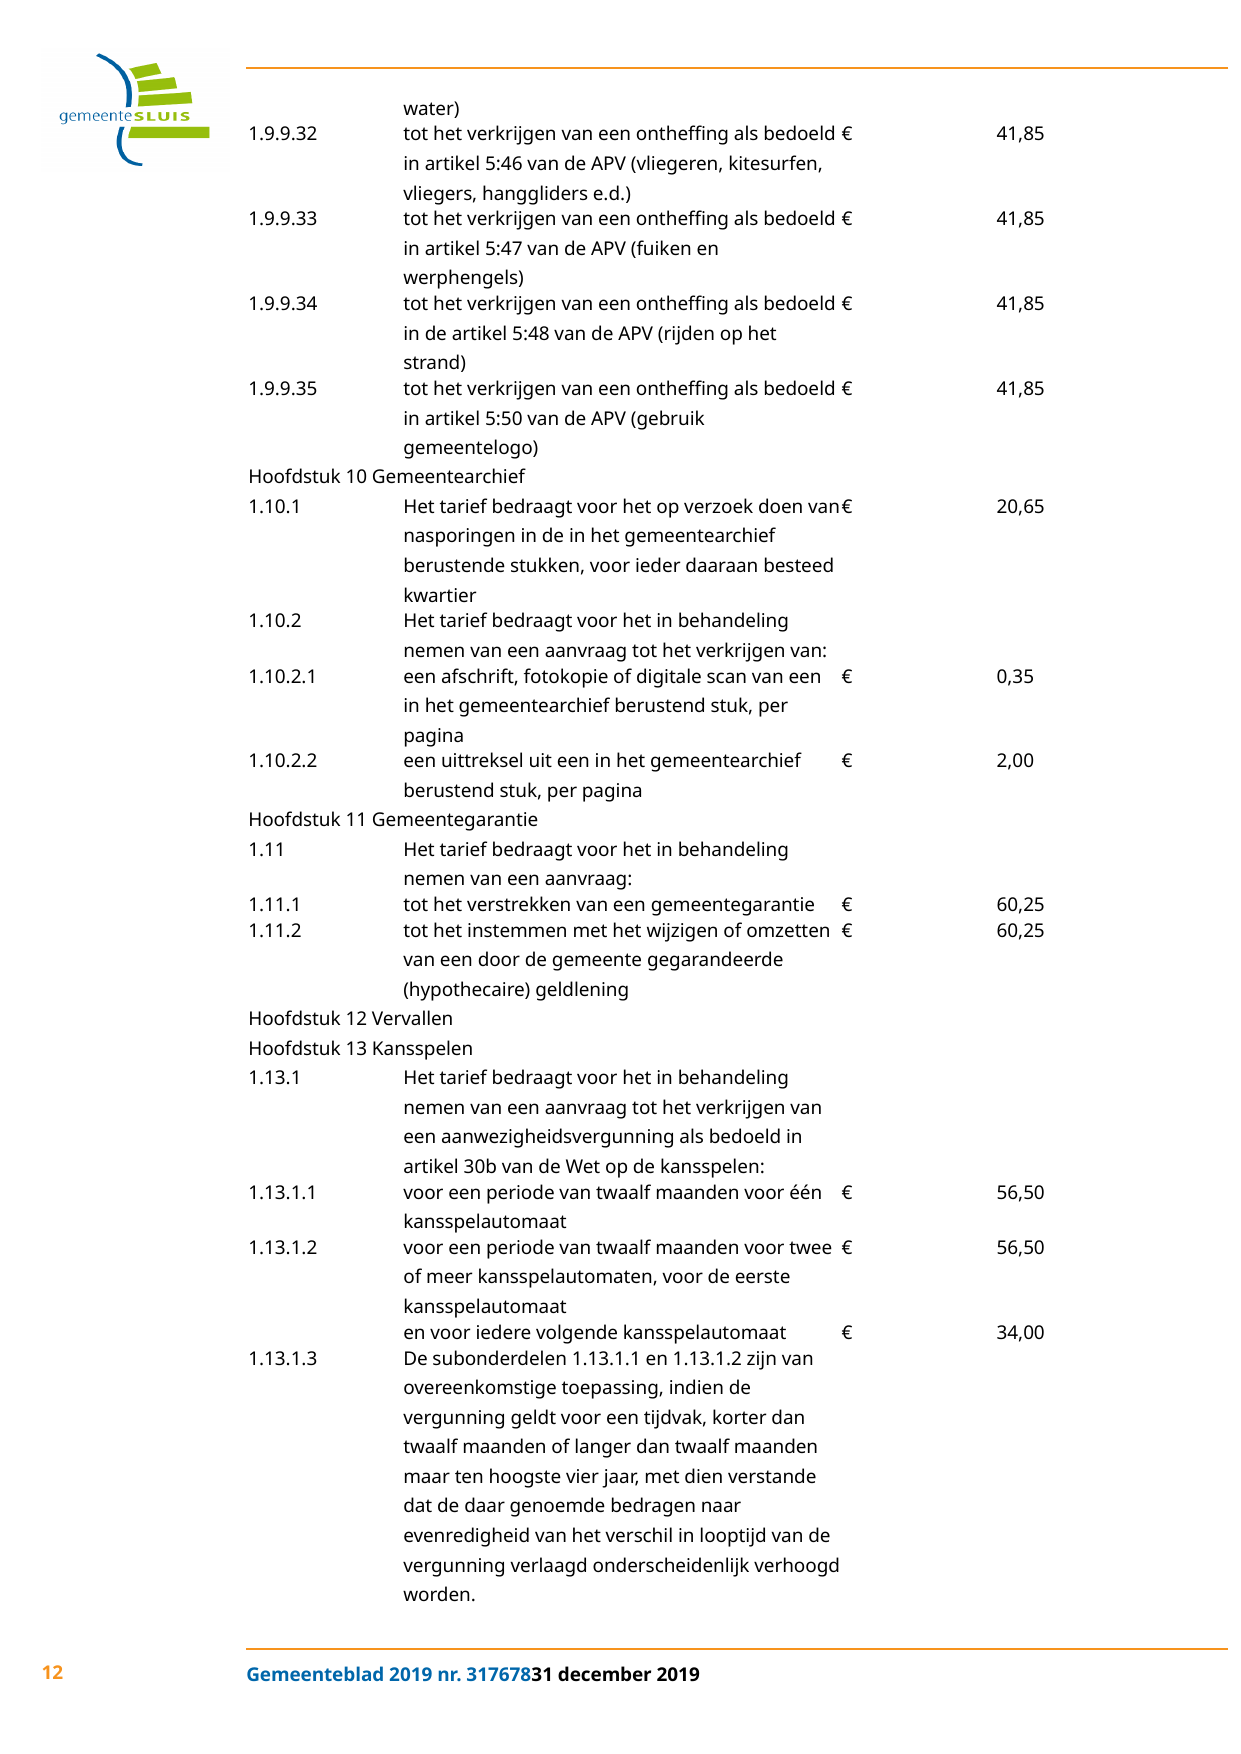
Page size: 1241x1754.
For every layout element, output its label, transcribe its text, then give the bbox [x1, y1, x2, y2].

text Hoofdstuk 13 Kansspelen [248, 1035, 1152, 1060]
table_cell [841, 95, 996, 121]
table_cell 41,85 [996, 290, 1152, 375]
table_cell 1.13.1.2 [248, 1234, 403, 1319]
table_cell [996, 608, 1152, 663]
table_cell voor een periode van twaalf maanden voor één kansspelautomaat [403, 1179, 841, 1234]
table_cell water) [403, 95, 841, 121]
table_cell 0,35 [996, 663, 1152, 748]
table_cell 41,85 [996, 375, 1152, 460]
table_cell 1.9.9.35 [248, 375, 403, 460]
table_header [996, 1064, 1152, 1179]
table_cell 60,25 [996, 891, 1152, 917]
table_cell een uittreksel uit een in het gemeentearchief berustend stuk, per pagina [403, 748, 841, 803]
table_cell 1.11.1 [248, 891, 403, 917]
table_cell 60,25 [996, 917, 1152, 1002]
table_cell 1.9.9.34 [248, 290, 403, 375]
table_header € [841, 493, 996, 607]
table_cell [248, 1319, 403, 1345]
table_header 20,65 [996, 493, 1152, 607]
table_cell 56,50 [996, 1234, 1152, 1319]
table_cell € [841, 748, 996, 803]
table_cell tot het verkrijgen van een ontheffing als bedoeld in artikel 5:50 van de APV (gebruik gemeentelogo) [403, 375, 841, 460]
table_cell € [841, 663, 996, 748]
table_cell [841, 608, 996, 663]
table_cell € [841, 121, 996, 205]
text Hoofdstuk 12 Vervallen [248, 1005, 1152, 1031]
table_cell € [841, 205, 996, 290]
table_cell Het tarief bedraagt voor het in behandeling nemen van een aanvraag tot het verkrijgen van: [403, 608, 841, 663]
table_cell 1.10.2 [248, 608, 403, 663]
table_header Het tarief bedraagt voor het in behandeling nemen van een aanvraag: [403, 836, 841, 891]
table_cell De subonderdelen 1.13.1.1 en 1.13.1.2 zijn van overeenkomstige toepassing, indien de vergunning geldt voor een tijdvak, korter dan twaalf maanden of langer dan twaalf maanden maar ten hoogste vier jaar, met dien verstande dat de daar genoemde bedragen naar evenredigheid van het verschil in looptijd van de vergunning verlaagd onderscheidenlijk verhoogd worden. [403, 1345, 841, 1607]
table_cell 1.11.2 [248, 917, 403, 1002]
table_cell 56,50 [996, 1179, 1152, 1234]
table_cell een afschrift, fotokopie of digitale scan van een in het gemeentearchief berustend stuk, per pagina [403, 663, 841, 748]
table_cell € [841, 891, 996, 917]
table_header Het tarief bedraagt voor het op verzoek doen van nasporingen in de in het gemeentearchief berustende stukken, voor ieder daaraan besteed kwartier [403, 493, 841, 607]
table_header 1.10.1 [248, 493, 403, 607]
table_header [841, 836, 996, 891]
table_cell tot het verstrekken van een gemeentegarantie [403, 891, 841, 917]
table_cell [996, 1345, 1152, 1607]
table_cell € [841, 1319, 996, 1345]
table_cell [841, 1345, 996, 1607]
table_cell 1.13.1.3 [248, 1345, 403, 1607]
table_cell 41,85 [996, 205, 1152, 290]
table_cell [248, 95, 403, 121]
table_cell 41,85 [996, 121, 1152, 205]
text Hoofdstuk 10 Gemeentearchief [248, 463, 1152, 489]
table_cell voor een periode van twaalf maanden voor twee of meer kansspelautomaten, voor de eerste kansspelautomaat [403, 1234, 841, 1319]
table_cell € [841, 375, 996, 460]
table_cell 1.9.9.32 [248, 121, 403, 205]
table_cell en voor iedere volgende kansspelautomaat [403, 1319, 841, 1345]
table_cell € [841, 917, 996, 1002]
table_cell € [841, 1179, 996, 1234]
table_cell € [841, 290, 996, 375]
table_cell tot het instemmen met het wijzigen of omzetten van een door de gemeente gegarandeerde (hypothecaire) geldlening [403, 917, 841, 1002]
table_cell 1.10.2.1 [248, 663, 403, 748]
table_header 1.11 [248, 836, 403, 891]
table_header [996, 836, 1152, 891]
table_cell 34,00 [996, 1319, 1152, 1345]
table_header 1.13.1 [248, 1064, 403, 1179]
table_cell 1.10.2.2 [248, 748, 403, 803]
table_header [841, 1064, 996, 1179]
table_cell 1.9.9.33 [248, 205, 403, 290]
table_header Het tarief bedraagt voor het in behandeling nemen van een aanvraag tot het verkrijgen van een aanwezigheidsvergunning als bedoeld in artikel 30b van de Wet op de kansspelen: [403, 1064, 841, 1179]
text Hoofdstuk 11 Gemeentegarantie [248, 806, 1152, 832]
table_cell 2,00 [996, 748, 1152, 803]
table_cell [996, 95, 1152, 121]
table_cell tot het verkrijgen van een ontheffing als bedoeld in artikel 5:47 van de APV (fuiken en werphengels) [403, 205, 841, 290]
picture [41, 47, 231, 172]
table_cell € [841, 1234, 996, 1319]
table_cell tot het verkrijgen van een ontheffing als bedoeld in de artikel 5:48 van de APV (rijden op het strand) [403, 290, 841, 375]
table_cell 1.13.1.1 [248, 1179, 403, 1234]
table_cell tot het verkrijgen van een ontheffing als bedoeld in artikel 5:46 van de APV (vliegeren, kitesurfen, vliegers, hanggliders e.d.) [403, 121, 841, 205]
